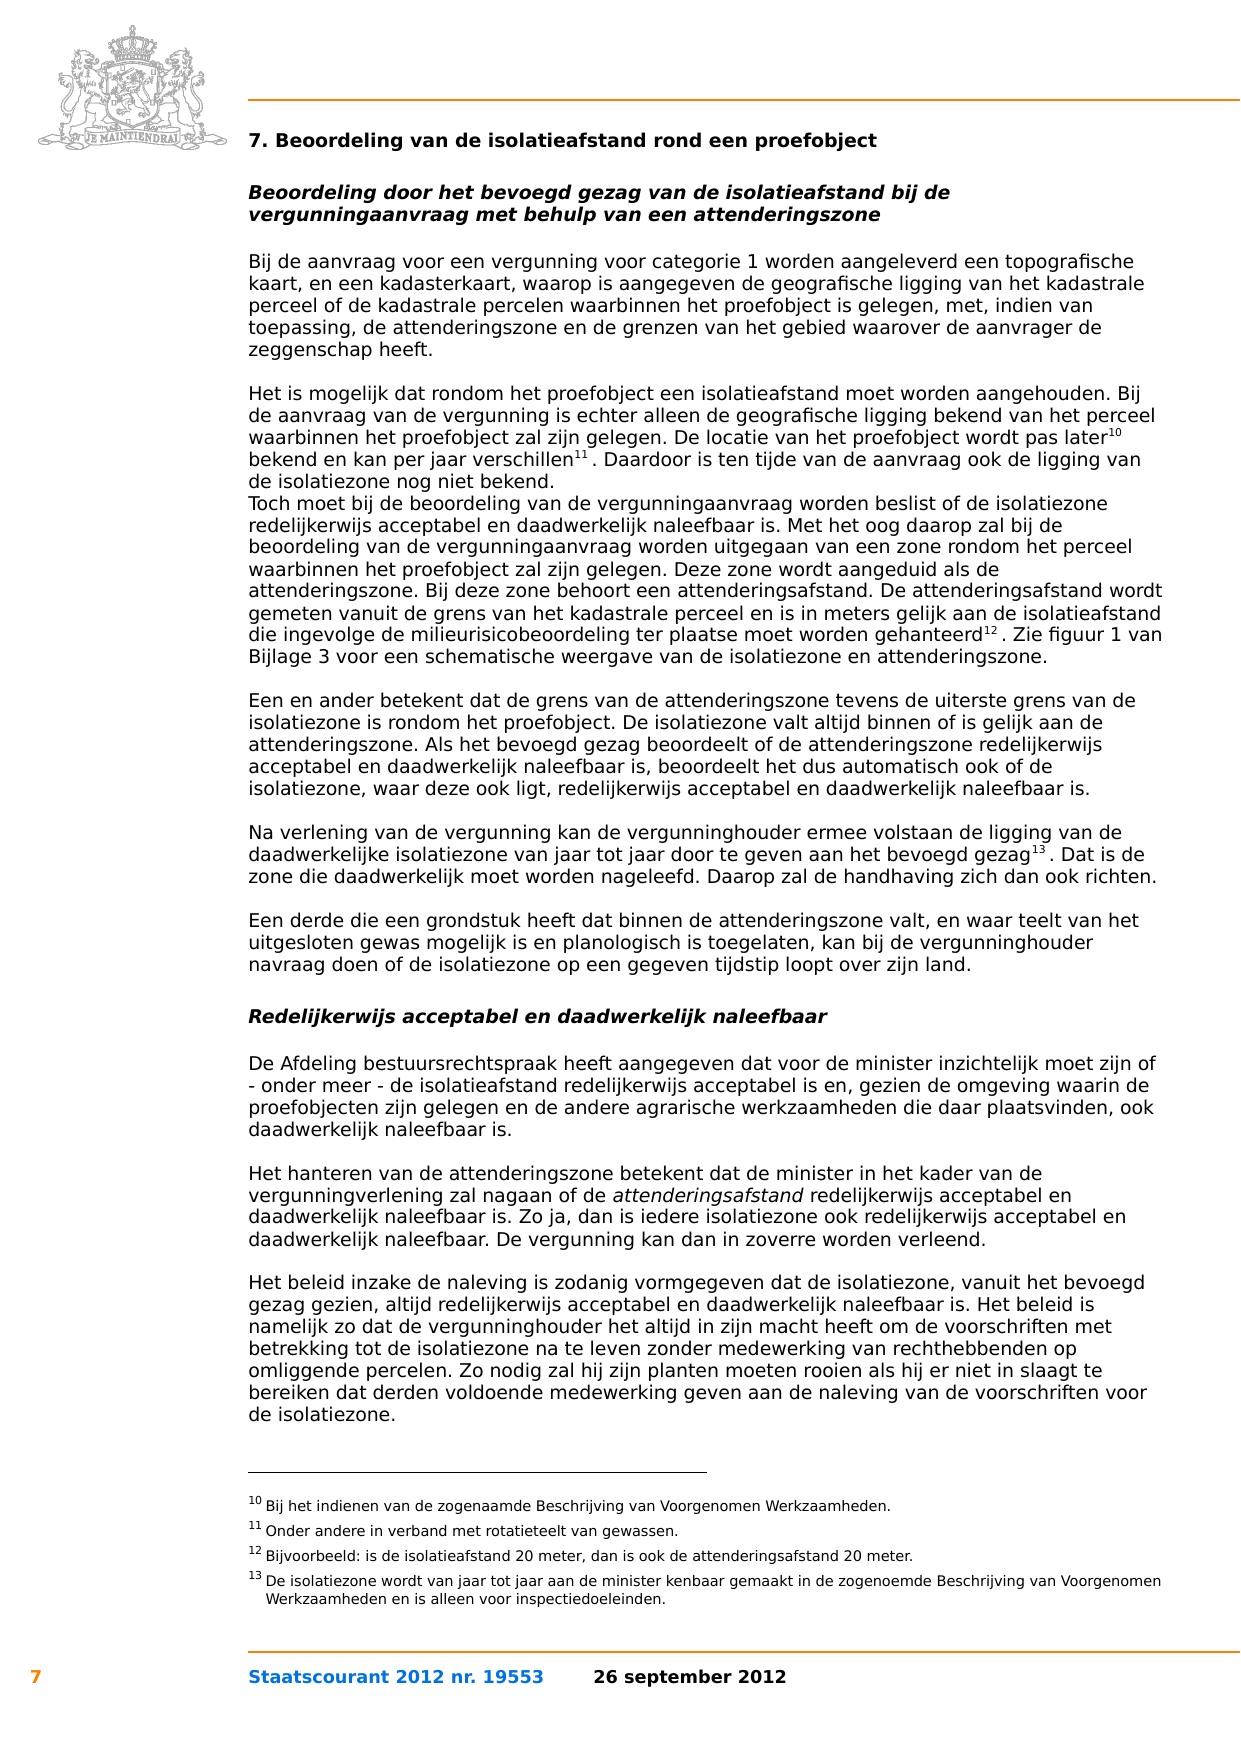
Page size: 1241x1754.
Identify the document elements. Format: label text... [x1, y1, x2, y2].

text Het is mogelijk dat rondom het proefobject een isolatieafstand moet worden aangehouden. Bij de aanvraag van de vergunning is echter alleen de geografische ligging bekend van het perceel waarbinnen het proefobject zal zijn gelegen. De locatie van het proefobject wordt pas later bekend en kan per jaar verschillen. Daardoor is ten tijde van de aanvraag ook de ligging van de isolatiezone nog niet bekend. [248, 383, 1163, 492]
subtitle Beoordeling door het bevoegd gezag van de isolatieafstand bij de vergunningaanvraag met behulp van een attenderingszone [248, 182, 1163, 226]
text Na verlening van de vergunning kan de vergunninghouder ermee volstaan de ligging van de daadwerkelijke isolatiezone van jaar tot jaar door te geven aan het bevoegd gezag. Dat is de zone die daadwerkelijk moet worden nageleefd. Daarop zal de handhaving zich dan ook richten. [248, 822, 1163, 888]
text Bij de aanvraag voor een vergunning voor categorie 1 worden aangeleverd een topografische kaart, en een kadasterkaart, waarop is aangegeven de geografische ligging van het kadastrale perceel of de kadastrale percelen waarbinnen het proefobject is gelegen, met, indien van toepassing, de attenderingszone en de grenzen van het gebied waarover de aanvrager de zeggenschap heeft. [248, 251, 1163, 361]
picture [38, 25, 227, 150]
text Het beleid inzake de naleving is zodanig vormgegeven dat de isolatiezone, vanuit het bevoegd gezag gezien, altijd redelijkerwijs acceptabel en daadwerkelijk naleefbaar is. Het beleid is namelijk zo dat de vergunninghouder het altijd in zijn macht heeft om de voorschriften met betrekking tot de isolatiezone na te leven zonder medewerking van rechthebbenden op omliggende percelen. Zo nodig zal hij zijn planten moeten rooien als hij er niet in slaagt te bereiken dat derden voldoende medewerking geven aan de naleving van de voorschriften voor de isolatiezone. [248, 1272, 1163, 1426]
text Een en ander betekent dat de grens van de attenderingszone tevens de uiterste grens van de isolatiezone is rondom het proefobject. De isolatiezone valt altijd binnen of is gelijk aan de attenderingszone. Als het bevoegd gezag beoordeelt of de attenderingszone redelijkerwijs acceptabel en daadwerkelijk naleefbaar is, beoordeelt het dus automatisch ook of de isolatiezone, waar deze ook ligt, redelijkerwijs acceptabel en daadwerkelijk naleefbaar is. [248, 690, 1163, 800]
text Een derde die een grondstuk heeft dat binnen de attenderingszone valt, en waar teelt van het uitgesloten gewas mogelijk is en planologisch is toegelaten, kan bij de vergunninghouder navraag doen of de isolatiezone op een gegeven tijdstip loopt over zijn land. [248, 910, 1163, 976]
text Het hanteren van de attenderingszone betekent dat de minister in het kader van de vergunningverlening zal nagaan of de attenderingsafstand redelijkerwijs acceptabel en daadwerkelijk naleefbaar is. Zo ja, dan is iedere isolatiezone ook redelijkerwijs acceptabel en daadwerkelijk naleefbaar. De vergunning kan dan in zoverre worden verleend. [248, 1162, 1163, 1250]
subtitle 7. Beoordeling van de isolatieafstand rond een proefobject [248, 130, 1163, 152]
text Bijvoorbeeld: is de isolatieafstand 20 meter, dan is ook de attenderingsafstand 20 meter. [248, 1544, 1163, 1566]
text De Afdeling bestuursrechtspraak heeft aangegeven dat voor de minister inzichtelijk moet zijn of - onder meer - de isolatieafstand redelijkerwijs acceptabel is en, gezien de omgeving waarin de proefobjecten zijn gelegen en de andere agrarische werkzaamheden die daar plaatsvinden, ook daadwerkelijk naleefbaar is. [248, 1053, 1163, 1141]
text Bij het indienen van de zogenaamde Beschrijving van Voorgenomen Werkzaamheden. [248, 1494, 1163, 1516]
text Onder andere in verband met rotatieteelt van gewassen. [248, 1519, 1163, 1541]
subtitle Redelijkerwijs acceptabel en daadwerkelijk naleefbaar [248, 1006, 1163, 1028]
text De isolatiezone wordt van jaar tot jaar aan de minister kenbaar gemaakt in de zogenoemde Beschrijving van Voorgenomen Werkzaamheden en is alleen voor inspectiedoeleinden. [248, 1569, 1163, 1608]
text Toch moet bij de beoordeling van de vergunningaanvraag worden beslist of de isolatiezone redelijkerwijs acceptabel en daadwerkelijk naleefbaar is. Met het oog daarop zal bij de beoordeling van de vergunningaanvraag worden uitgegaan van een zone rondom het perceel waarbinnen het proefobject zal zijn gelegen. Deze zone wordt aangeduid als de attenderingszone. Bij deze zone behoort een attenderingsafstand. De attenderingsafstand wordt gemeten vanuit de grens van het kadastrale perceel en is in meters gelijk aan de isolatieafstand die ingevolge de milieurisicobeoordeling ter plaatse moet worden gehanteerd. Zie figuur 1 van Bijlage 3 voor een schematische weergave van de isolatiezone en attenderingszone. [248, 492, 1163, 668]
